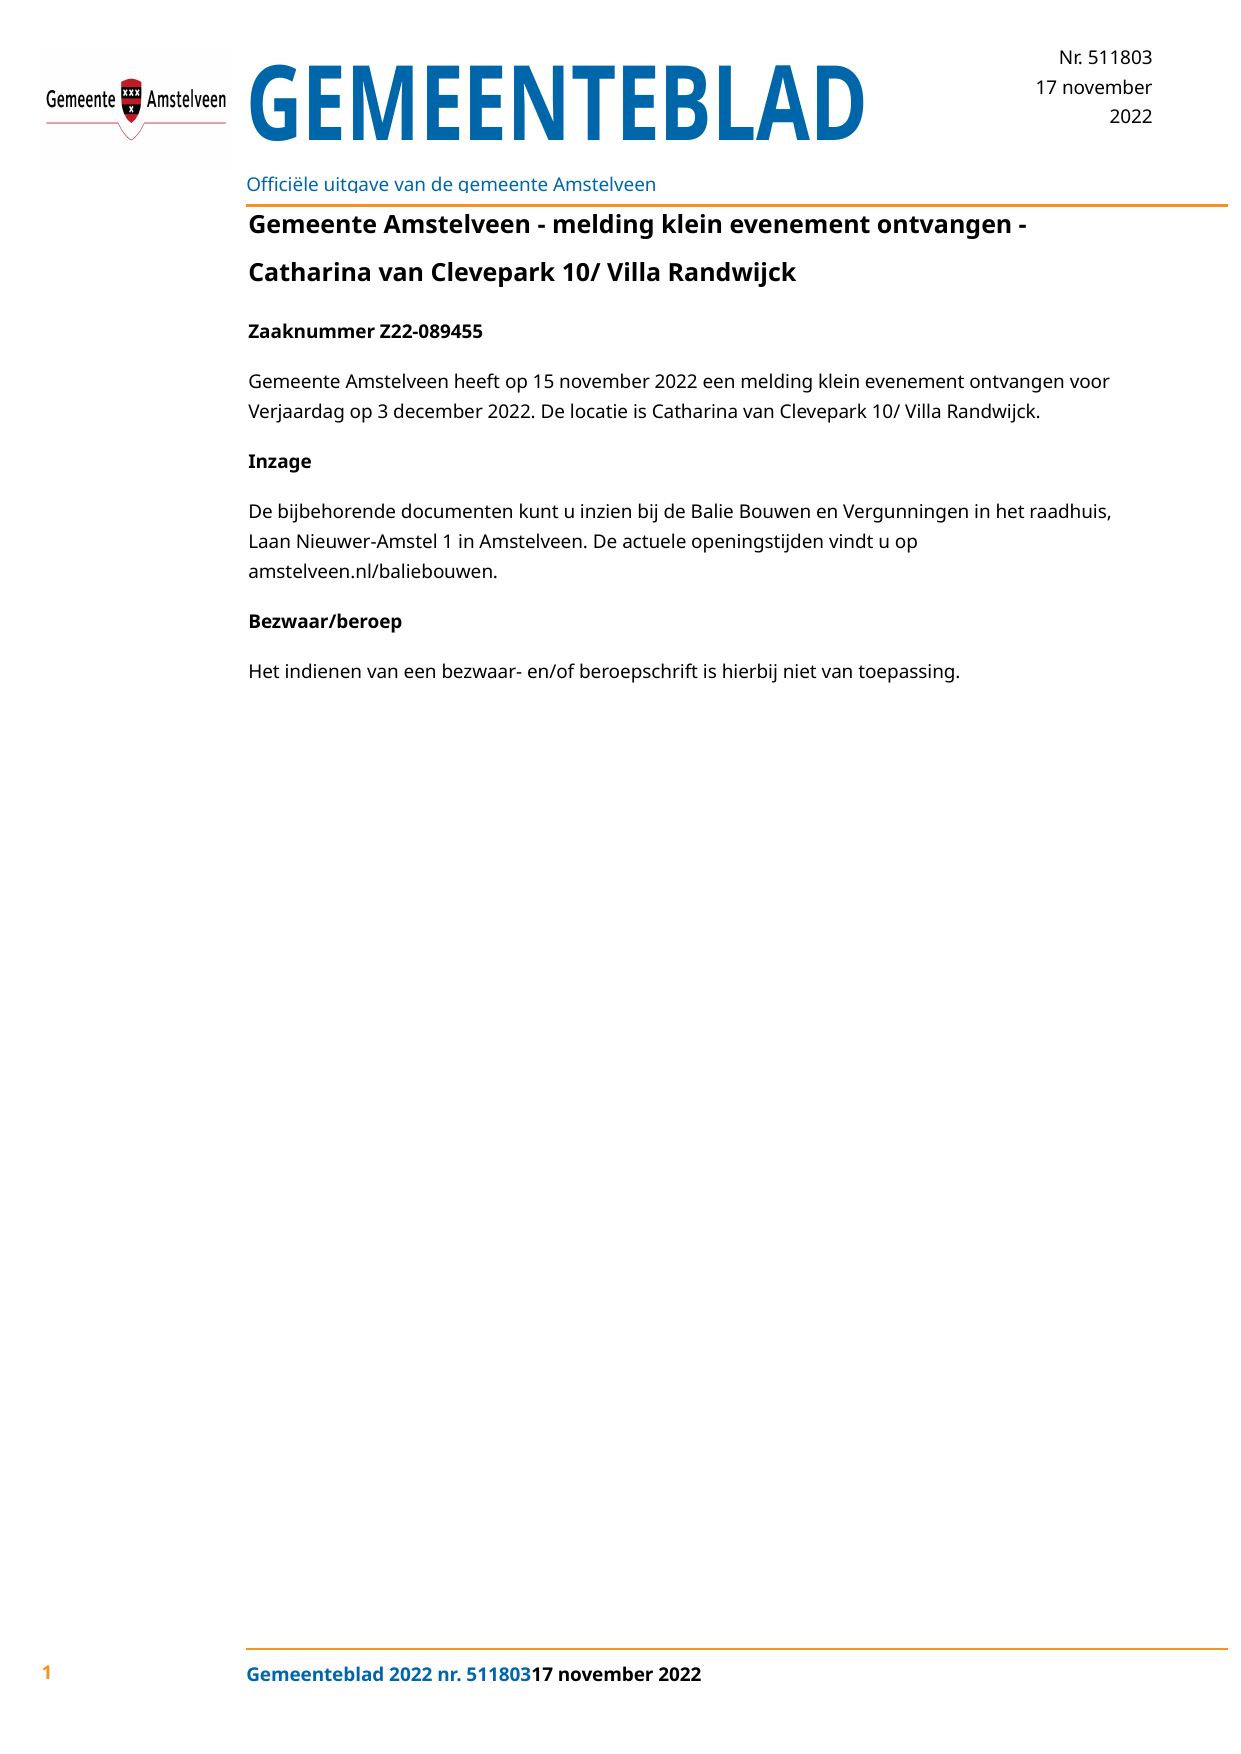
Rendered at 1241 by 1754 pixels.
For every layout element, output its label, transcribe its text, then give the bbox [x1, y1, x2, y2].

text Inzage [248, 448, 1152, 474]
text Het indienen van een bezwaar- en/of beroepschrift is hierbij niet van toepassing. [248, 659, 1152, 684]
text Bezwaar/beroep [248, 608, 1152, 634]
text Zaaknummer Z22-089455 [248, 318, 1152, 344]
picture [41, 47, 231, 172]
text De bijbehorende documenten kunt u inzien bij de Balie Bouwen en Vergunningen in het raadhuis, Laan Nieuwer-Amstel 1 in Amstelveen. De actuele openingstijden vindt u op amstelveen.nl/baliebouwen. [248, 499, 1152, 584]
text Gemeente Amstelveen - melding klein evenement ontvangen - Catharina van Clevepark 10/ Villa Randwijck [248, 207, 1152, 288]
text Gemeente Amstelveen heeft op 15 november 2022 een melding klein evenement ontvangen voor Verjaardag op 3 december 2022. De locatie is Catharina van Clevepark 10/ Villa Randwijck. [248, 368, 1152, 424]
